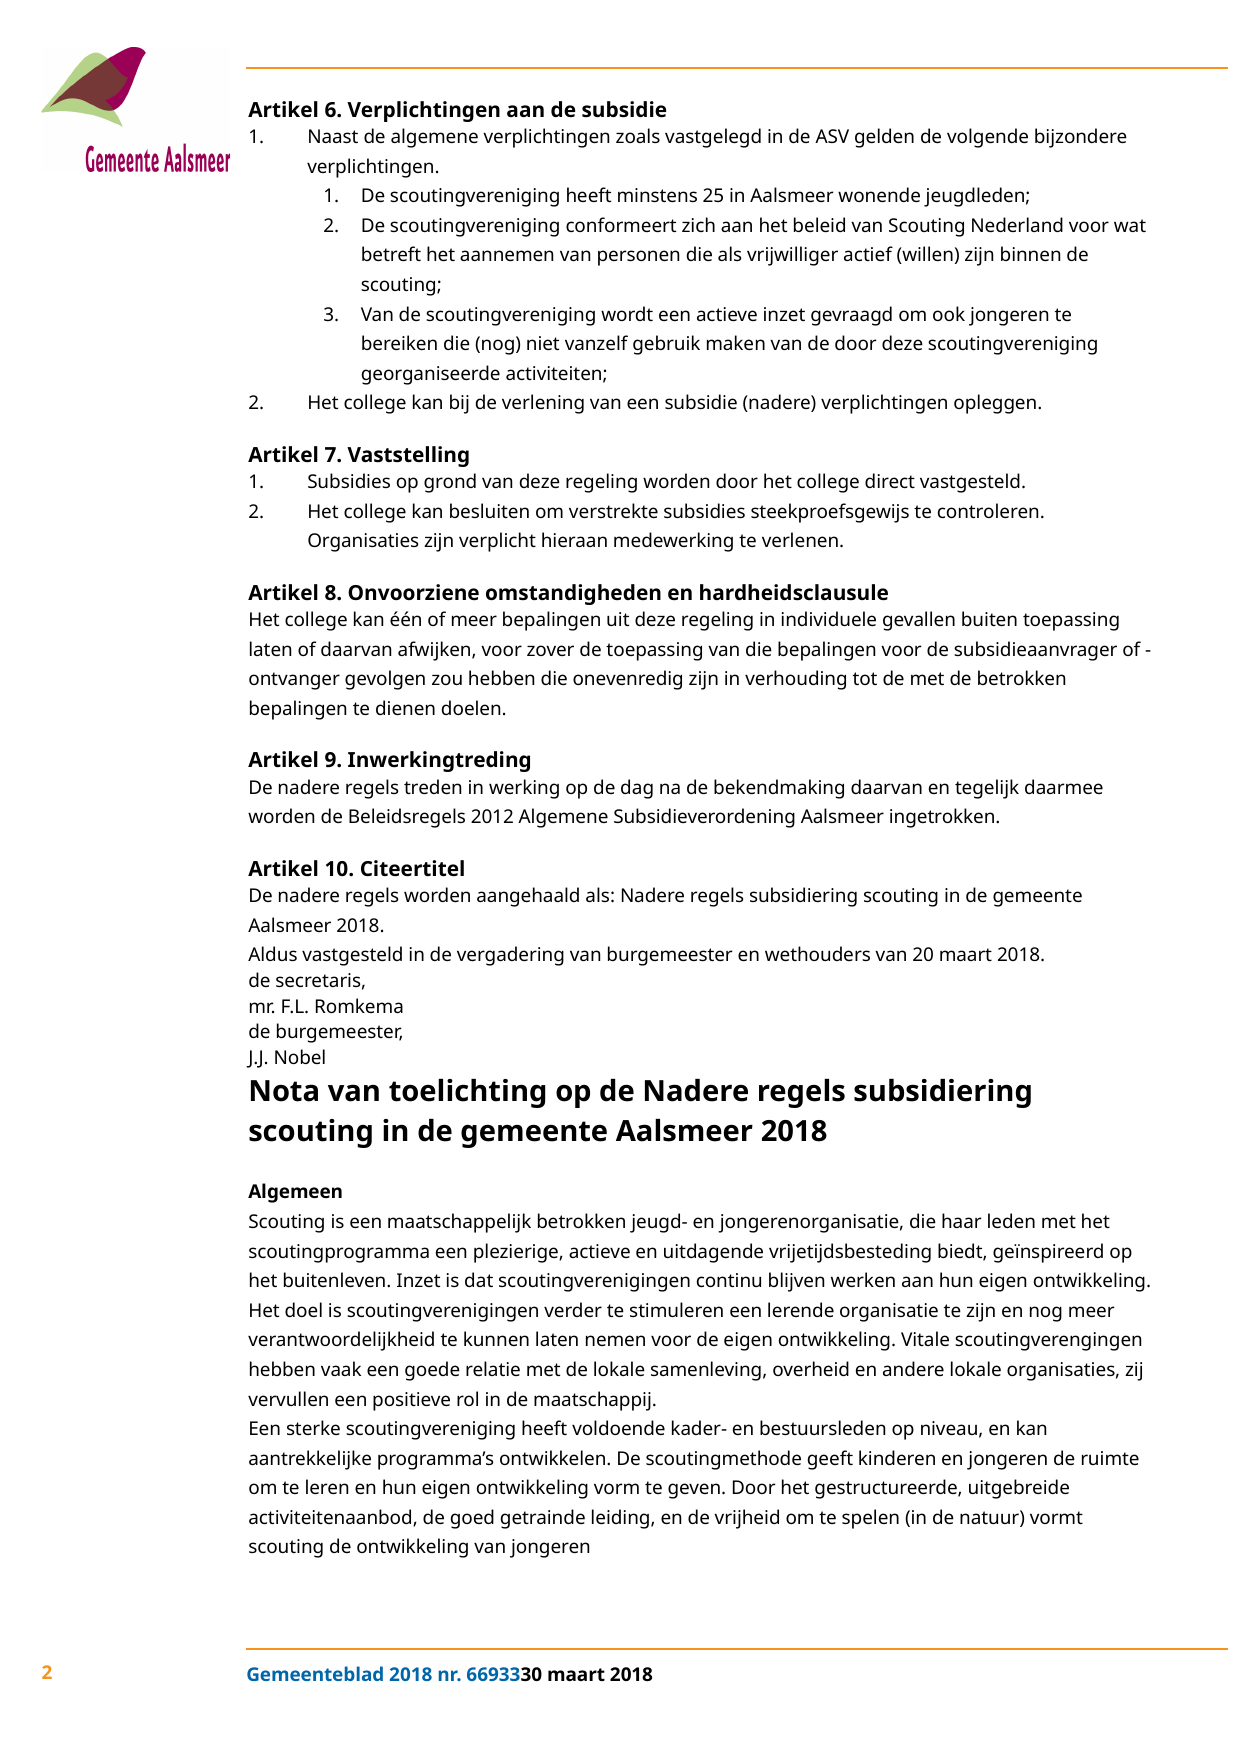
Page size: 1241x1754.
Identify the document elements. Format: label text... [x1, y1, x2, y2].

text Artikel 8. Onvoorziene omstandigheden en hardheidsclausule [248, 578, 1152, 606]
picture [41, 47, 231, 172]
text Artikel 9. Inwerkingtreding [248, 746, 1152, 774]
list Het college kan bij de verlening van een subsidie (nadere) verplichtingen opleggen. [248, 389, 1152, 415]
text Algemeen [248, 1179, 1152, 1204]
text De nadere regels worden aangehaald als: Nadere regels subsidiering scouting in de gemeente Aalsmeer 2018. [248, 882, 1152, 938]
text Artikel 6. Verplichtingen aan de subsidie [248, 95, 1152, 123]
text De nadere regels treden in werking op de dag na de bekendmaking daarvan en tegelijk daarmee worden de Beleidsregels 2012 Algemene Subsidieverordening Aalsmeer ingetrokken. [248, 774, 1152, 829]
text mr. F.L. Romkema [248, 993, 1152, 1019]
list Het college kan besluiten om verstrekte subsidies steekproefsgewijs te controleren. Organisaties zijn verplicht hieraan medewerking te verlenen. [248, 498, 1152, 553]
text Het college kan één of meer bepalingen uit deze regeling in individuele gevallen buiten toepassing laten of daarvan afwijken, voor zover de toepassing van die bepalingen voor de subsidieaanvrager of -ontvanger gevolgen zou hebben die onevenredig zijn in verhouding tot de met de betrokken bepalingen te dienen doelen. [248, 606, 1152, 721]
text Artikel 10. Citeertitel [248, 854, 1152, 882]
text J.J. Nobel [248, 1044, 1152, 1070]
text de burgemeester, [248, 1019, 1152, 1044]
text Een sterke scoutingvereniging heeft voldoende kader- en bestuursleden op niveau, en kan aantrekkelijke programma’s ontwikkelen. De scoutingmethode geeft kinderen en jongeren de ruimte om te leren en hun eigen ontwikkeling vorm te geven. Door het gestructureerde, uitgebreide activiteitenaanbod, de goed getrainde leiding, en de vrijheid om te spelen (in de natuur) vormt scouting de ontwikkeling van jongeren [248, 1415, 1152, 1559]
text Nota van toelichting op de Nadere regels subsidiering scouting in de gemeente Aalsmeer 2018 [248, 1070, 1152, 1149]
text Scouting is een maatschappelijk betrokken jeugd- en jongerenorganisatie, die haar leden met het scoutingprogramma een plezierige, actieve en uitdagende vrijetijdsbesteding biedt, geïnspireerd op het buitenleven. Inzet is dat scoutingverenigingen continu blijven werken aan hun eigen ontwikkeling. Het doel is scoutingverenigingen verder te stimuleren een lerende organisatie te zijn en nog meer verantwoordelijkheid te kunnen laten nemen voor de eigen ontwikkeling. Vitale scoutingverengingen hebben vaak een goede relatie met de lokale samenleving, overheid en andere lokale organisaties, zij vervullen een positieve rol in de maatschappij. [248, 1208, 1152, 1412]
text Artikel 7. Vaststelling [248, 440, 1152, 468]
text de secretaris, [248, 967, 1152, 993]
text Aldus vastgesteld in de vergadering van burgemeester en wethouders van 20 maart 2018. [248, 942, 1152, 967]
list Subsidies op grond van deze regeling worden door het college direct vastgesteld. [248, 468, 1152, 494]
list De scoutingvereniging heeft minstens 25 in Aalsmeer wonende jeugdleden; [323, 182, 1152, 208]
list Naast de algemene verplichtingen zoals vastgelegd in de ASV gelden de volgende bijzondere verplichtingen. [248, 123, 1152, 178]
list De scoutingvereniging conformeert zich aan het beleid van Scouting Nederland voor wat betreft het aannemen van personen die als vrijwilliger actief (willen) zijn binnen de scouting; [323, 212, 1152, 297]
list Van de scoutingvereniging wordt een actieve inzet gevraagd om ook jongeren te bereiken die (nog) niet vanzelf gebruik maken van de door deze scoutingvereniging georganiseerde activiteiten; [323, 301, 1152, 386]
